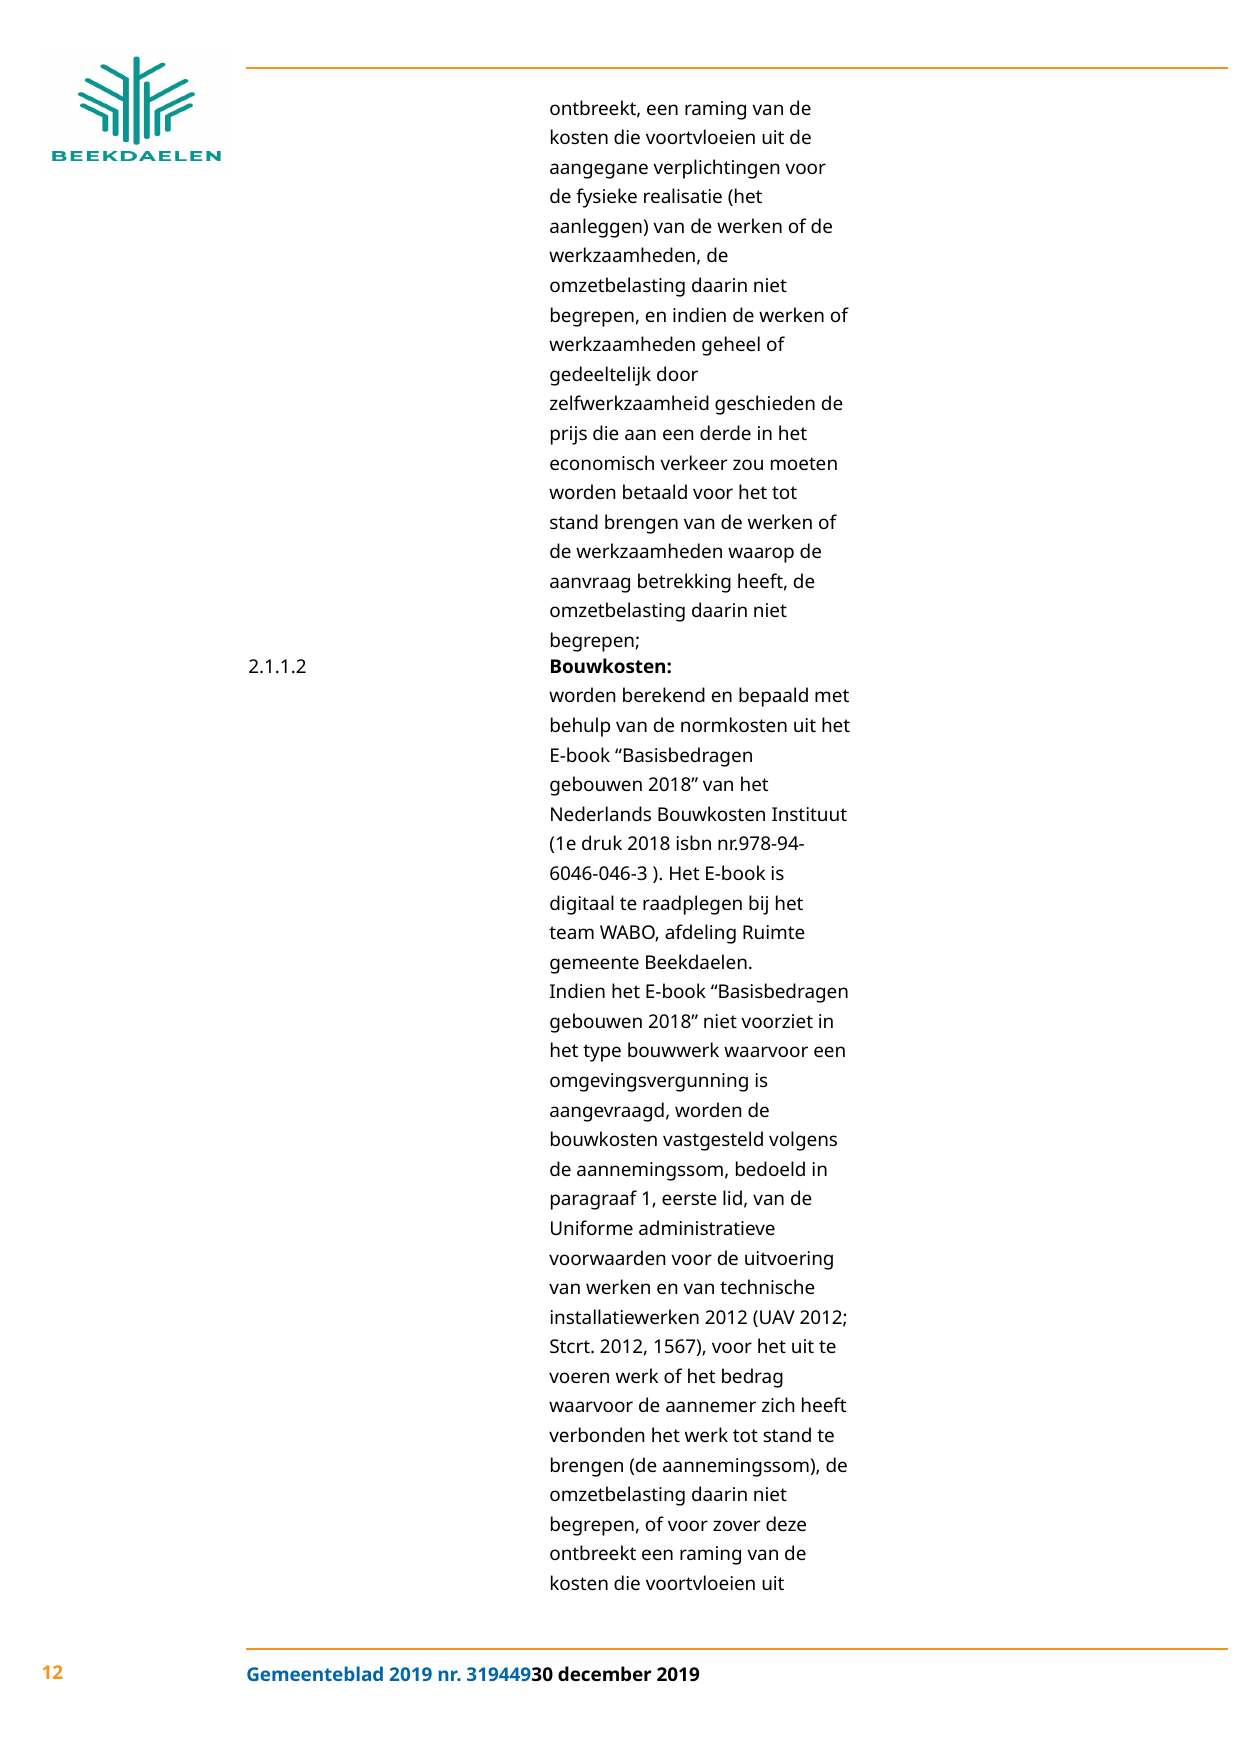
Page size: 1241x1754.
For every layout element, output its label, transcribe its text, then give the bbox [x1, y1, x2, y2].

table_cell [850, 95, 1152, 653]
table_cell ontbreekt, een raming van de kosten die voortvloeien uit de aangegane verplichtingen voor de fysieke realisatie (het aanleggen) van de werken of de werkzaamheden, de omzetbelasting daarin niet begrepen, en indien de werken of werkzaamheden geheel of gedeeltelijk door zelfwerkzaamheid geschieden de prijs die aan een derde in het economisch verkeer zou moeten worden betaald voor het tot stand brengen van de werken of de werkzaamheden waarop de aanvraag betrekking heeft, de omzetbelasting daarin niet begrepen; [549, 95, 850, 653]
table_cell [850, 653, 1152, 1596]
table_cell [248, 95, 549, 653]
picture [41, 47, 231, 172]
table_cell Bouwkosten: worden berekend en bepaald met behulp van de normkosten uit het E-book “Basisbedragen gebouwen 2018” van het Nederlands Bouwkosten Instituut (1e druk 2018 isbn nr.978-94-6046-046-3 ). Het E-book is digitaal te raadplegen bij het team WABO, afdeling Ruimte gemeente Beekdaelen. Indien het E-book “Basisbedragen gebouwen 2018” niet voorziet in het type bouwwerk waarvoor een omgevingsvergunning is aangevraagd, worden de bouwkosten vastgesteld volgens de aannemingssom, bedoeld in paragraaf 1, eerste lid, van de Uniforme administratieve voorwaarden voor de uitvoering van werken en van technische installatiewerken 2012 (UAV 2012; Stcrt. 2012, 1567), voor het uit te voeren werk of het bedrag waarvoor de aannemer zich heeft verbonden het werk tot stand te brengen (de aannemingssom), de omzetbelasting daarin niet begrepen, of voor zover deze ontbreekt een raming van de kosten die voortvloeien uit [549, 653, 850, 1596]
table_cell 2.1.1.2 [248, 653, 549, 1596]
